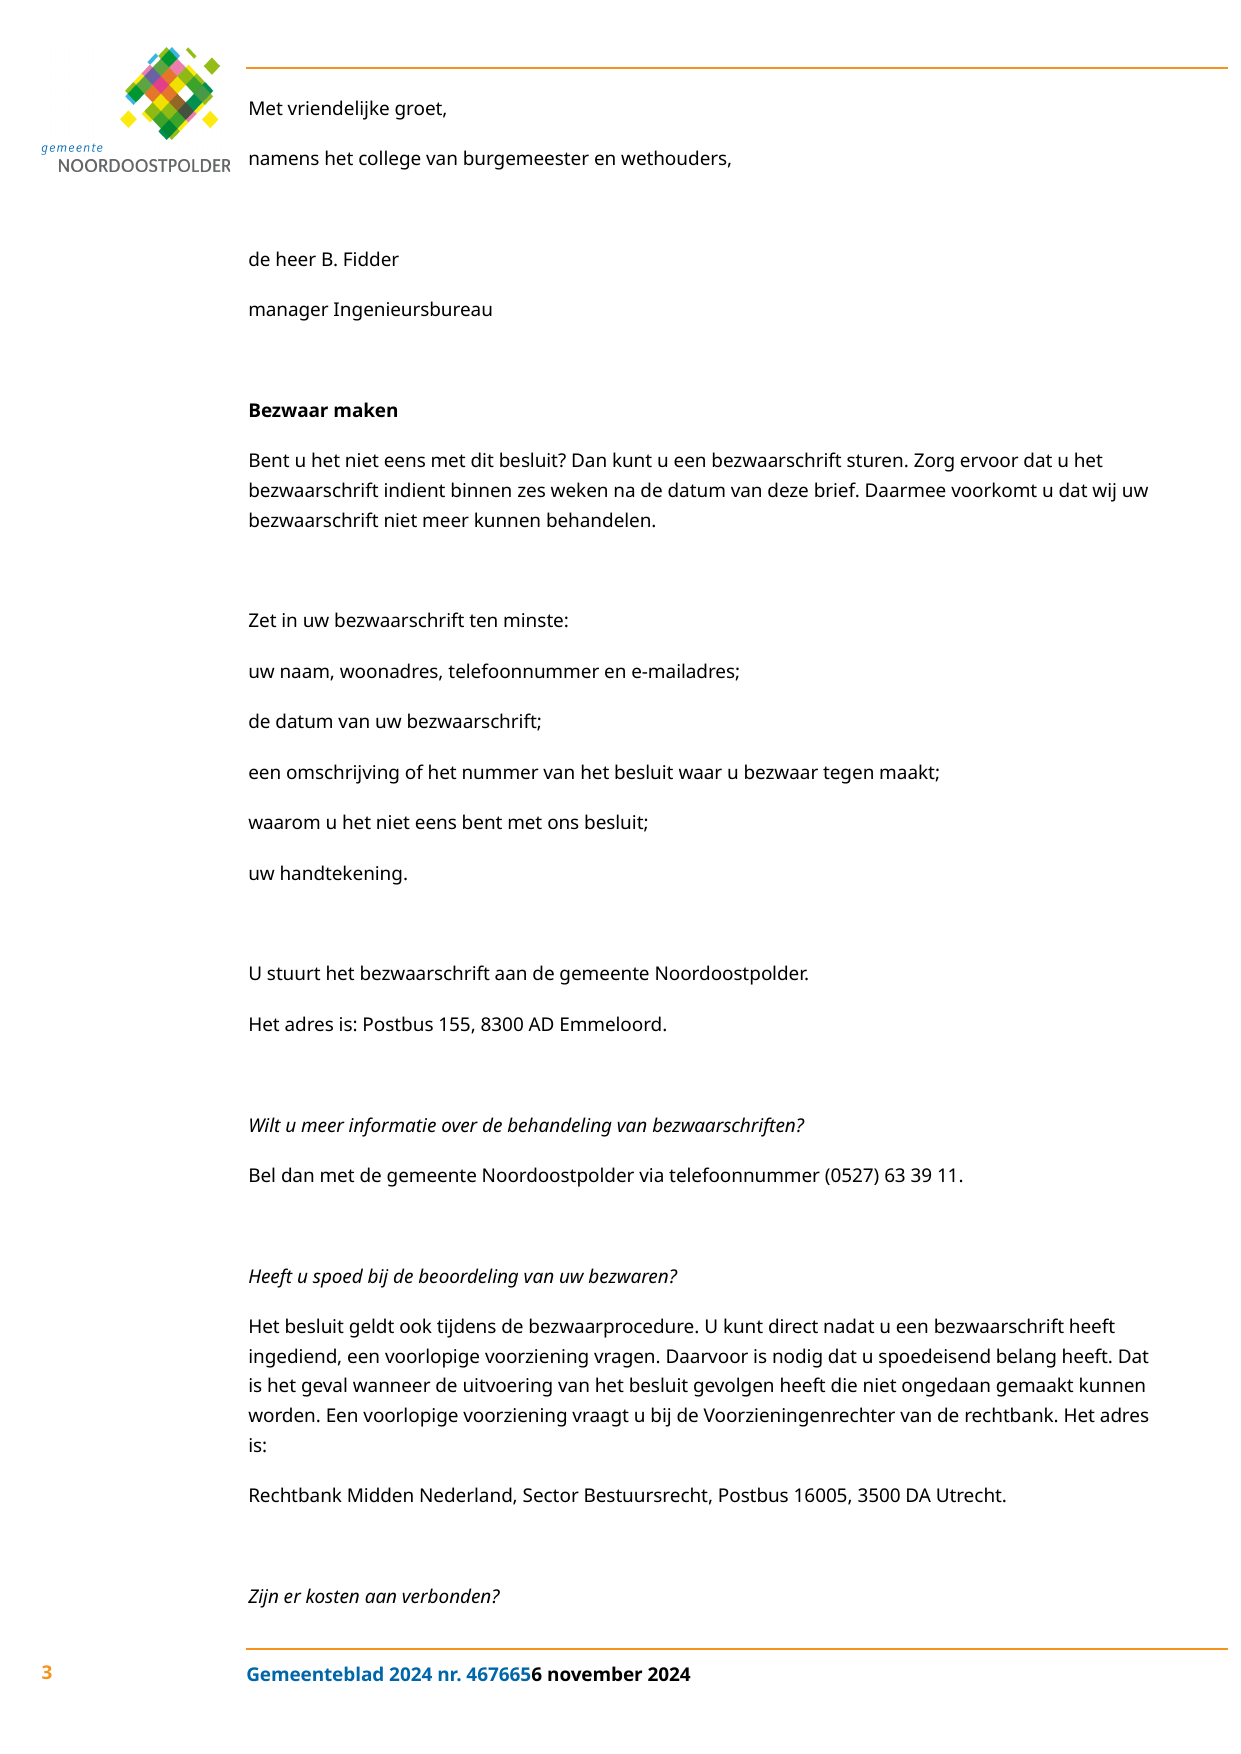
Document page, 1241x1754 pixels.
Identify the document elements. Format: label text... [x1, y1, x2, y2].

text Zijn er kosten aan verbonden? [248, 1583, 1152, 1609]
text Bent u het niet eens met dit besluit? Dan kunt u een bezwaarschrift sturen. Zorg ervoor dat u het bezwaarschrift indient binnen zes weken na de datum van deze brief. Daarmee voorkomt u dat wij uw bezwaarschrift niet meer kunnen behandelen. [248, 448, 1152, 533]
text Bezwaar maken [248, 397, 1152, 423]
text U stuurt het bezwaarschrift aan de gemeente Noordoostpolder. [248, 961, 1152, 986]
text een omschrijving of het nummer van het besluit waar u bezwaar tegen maakt; [248, 759, 1152, 785]
text waarom u het niet eens bent met ons besluit; [248, 809, 1152, 835]
picture [41, 47, 231, 172]
text Zet in uw bezwaarschrift ten minste: [248, 608, 1152, 633]
text uw naam, woonadres, telefoonnummer en e-mailadres; [248, 658, 1152, 684]
text manager Ingenieursbureau [248, 296, 1152, 322]
text Rechtbank Midden Nederland, Sector Bestuursrecht, Postbus 16005, 3500 DA Utrecht. [248, 1482, 1152, 1508]
text de heer B. Fidder [248, 246, 1152, 272]
text Wilt u meer informatie over de behandeling van bezwaarschriften? [248, 1112, 1152, 1138]
text Het adres is: Postbus 155, 8300 AD Emmeloord. [248, 1011, 1152, 1037]
text uw handtekening. [248, 860, 1152, 886]
text Het besluit geldt ook tijdens de bezwaarprocedure. U kunt direct nadat u een bezwaarschrift heeft ingediend, een voorlopige voorziening vragen. Daarvoor is nodig dat u spoedeisend belang heeft. Dat is het geval wanneer de uitvoering van het besluit gevolgen heeft die niet ongedaan gemaakt kunnen worden. Een voorlopige voorziening vraagt u bij de Voorzieningenrechter van de rechtbank. Het adres is: [248, 1313, 1152, 1458]
text Heeft u spoed bij de beoordeling van uw bezwaren? [248, 1263, 1152, 1289]
text namens het college van burgemeester en wethouders, [248, 145, 1152, 171]
text Bel dan met de gemeente Noordoostpolder via telefoonnummer (0527) 63 39 11. [248, 1162, 1152, 1188]
text Met vriendelijke groet, [248, 95, 1152, 121]
text de datum van uw bezwaarschrift; [248, 708, 1152, 734]
